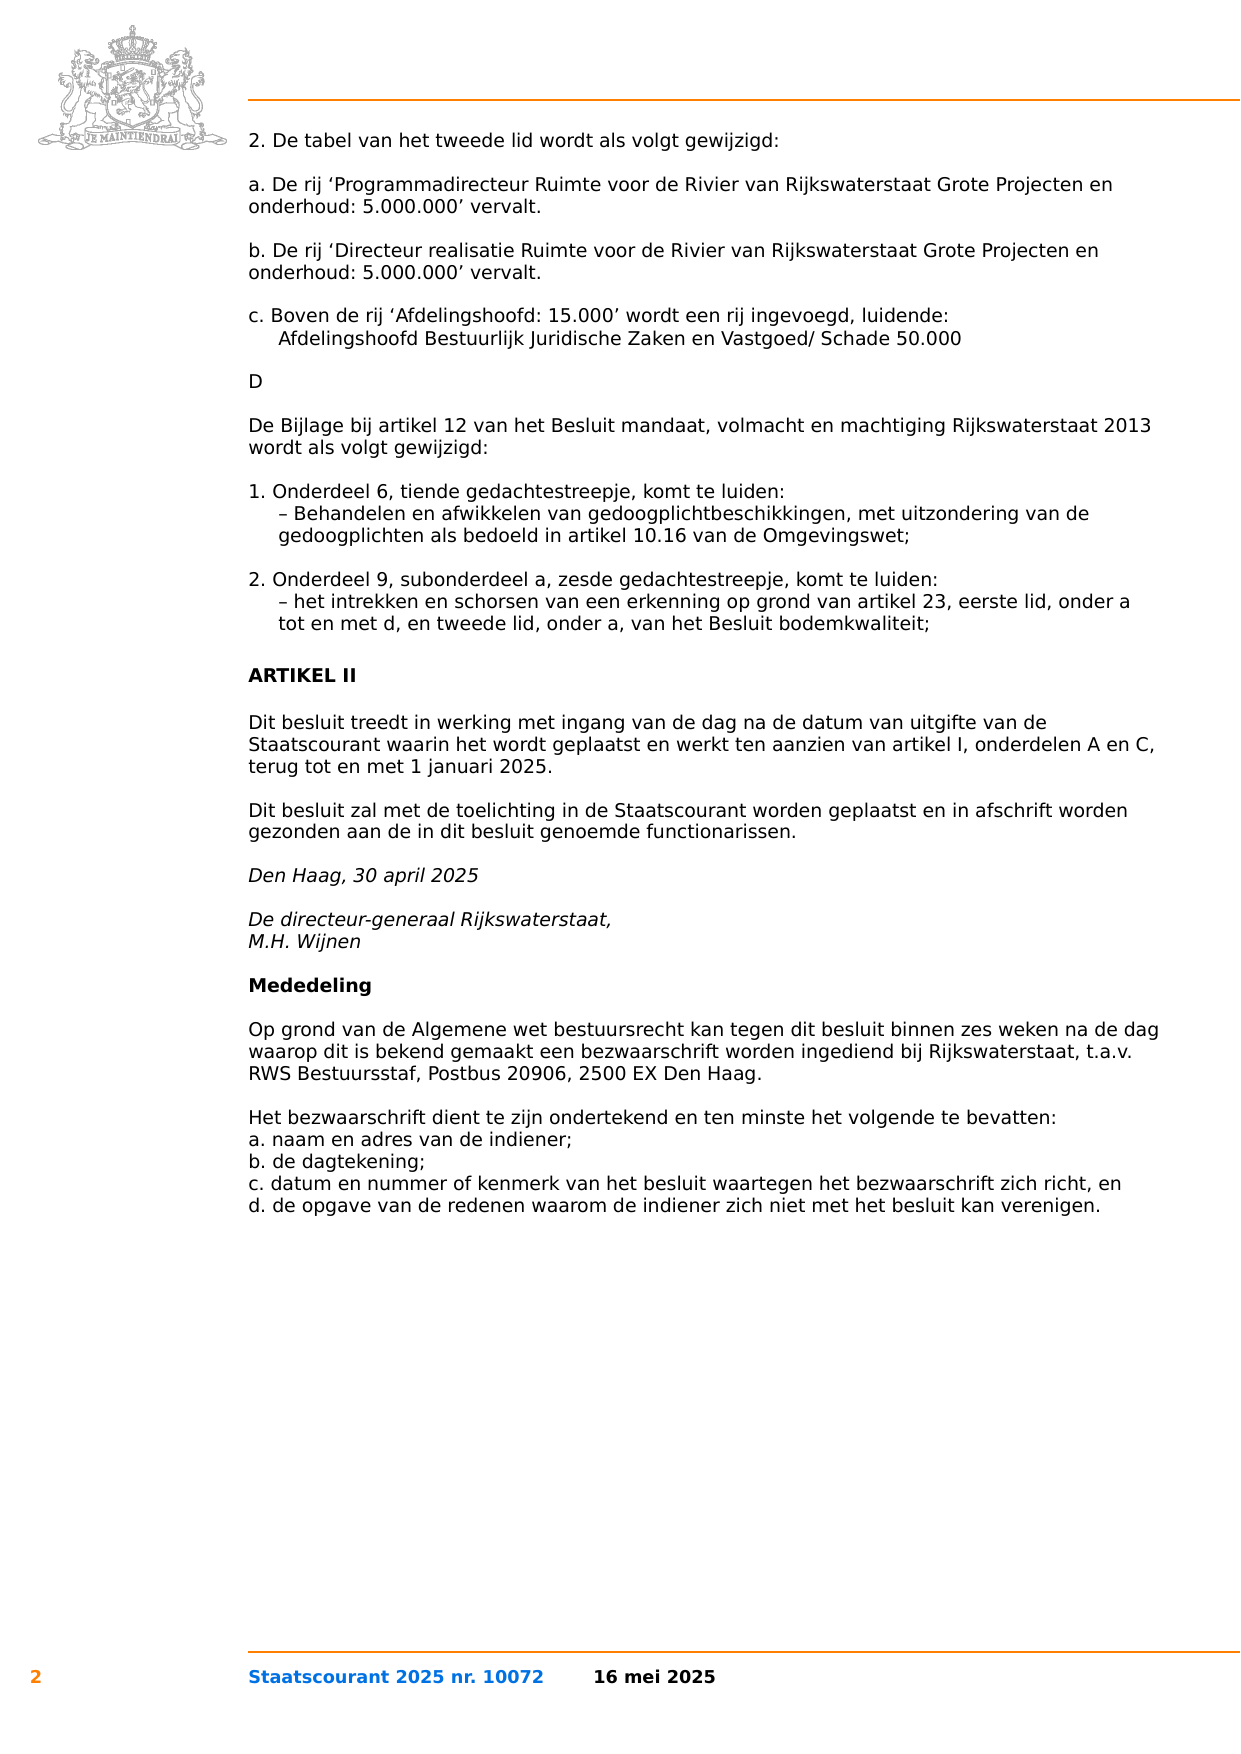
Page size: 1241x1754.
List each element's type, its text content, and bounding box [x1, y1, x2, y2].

text c. datum en nummer of kenmerk van het besluit waartegen het bezwaarschrift zich richt, en [248, 1173, 1163, 1194]
text Het bezwaarschrift dient te zijn ondertekend en ten minste het volgende te bevatten: [248, 1107, 1163, 1129]
text b. de dagtekening; [248, 1151, 1163, 1173]
text a. De rij ‘Programmadirecteur Ruimte voor de Rivier van Rijkswaterstaat Grote Projecten en onderhoud: 5.000.000’ vervalt. [248, 174, 1163, 218]
text 2. Onderdeel 9, subonderdeel a, zesde gedachtestreepje, komt te luiden: [248, 569, 1163, 591]
text Dit besluit treedt in werking met ingang van de dag na de datum van uitgifte van de Staatscourant waarin het wordt geplaatst en werkt ten aanzien van artikel I, onderdelen A en C, terug tot en met 1 januari 2025. [248, 712, 1163, 778]
text D [248, 371, 1163, 393]
text 1. Onderdeel 6, tiende gedachtestreepje, komt te luiden: [248, 481, 1163, 503]
text – het intrekken en schorsen van een erkenning op grond van artikel 23, eerste lid, onder a tot en met d, en tweede lid, onder a, van het Besluit bodemkwaliteit; [278, 591, 1163, 635]
text 2. De tabel van het tweede lid wordt als volgt gewijzigd: [248, 130, 1163, 152]
subtitle ARTIKEL II [248, 665, 1163, 687]
text De Bijlage bij artikel 12 van het Besluit mandaat, volmacht en machtiging Rijkswaterstaat 2013 wordt als volgt gewijzigd: [248, 415, 1163, 459]
text Afdelingshoofd Bestuurlijk Juridische Zaken en Vastgoed/ Schade 50.000 [278, 327, 1163, 349]
text Den Haag, 30 april 2025 [248, 865, 1163, 887]
text Op grond van de Algemene wet bestuursrecht kan tegen dit besluit binnen zes weken na de dag waarop dit is bekend gemaakt een bezwaarschrift worden ingediend bij Rijkswaterstaat, t.a.v. RWS Bestuursstaf, Postbus 20906, 2500 EX Den Haag. [248, 1019, 1163, 1085]
picture [38, 25, 227, 150]
text a. naam en adres van de indiener; [248, 1129, 1163, 1151]
text d. de opgave van de redenen waarom de indiener zich niet met het besluit kan verenigen. [248, 1194, 1163, 1217]
text Mededeling [248, 975, 1163, 997]
text – Behandelen en afwikkelen van gedoogplichtbeschikkingen, met uitzondering van de gedoogplichten als bedoeld in artikel 10.16 van de Omgevingswet; [278, 503, 1163, 547]
text b. De rij ‘Directeur realisatie Ruimte voor de Rivier van Rijkswaterstaat Grote Projecten en onderhoud: 5.000.000’ vervalt. [248, 239, 1163, 283]
text c. Boven de rij ‘Afdelingshoofd: 15.000’ wordt een rij ingevoegd, luidende: [248, 305, 1163, 327]
text De directeur-generaal Rijkswaterstaat, M.H. Wijnen [248, 909, 1163, 953]
text Dit besluit zal met de toelichting in de Staatscourant worden geplaatst en in afschrift worden gezonden aan de in dit besluit genoemde functionarissen. [248, 799, 1163, 843]
